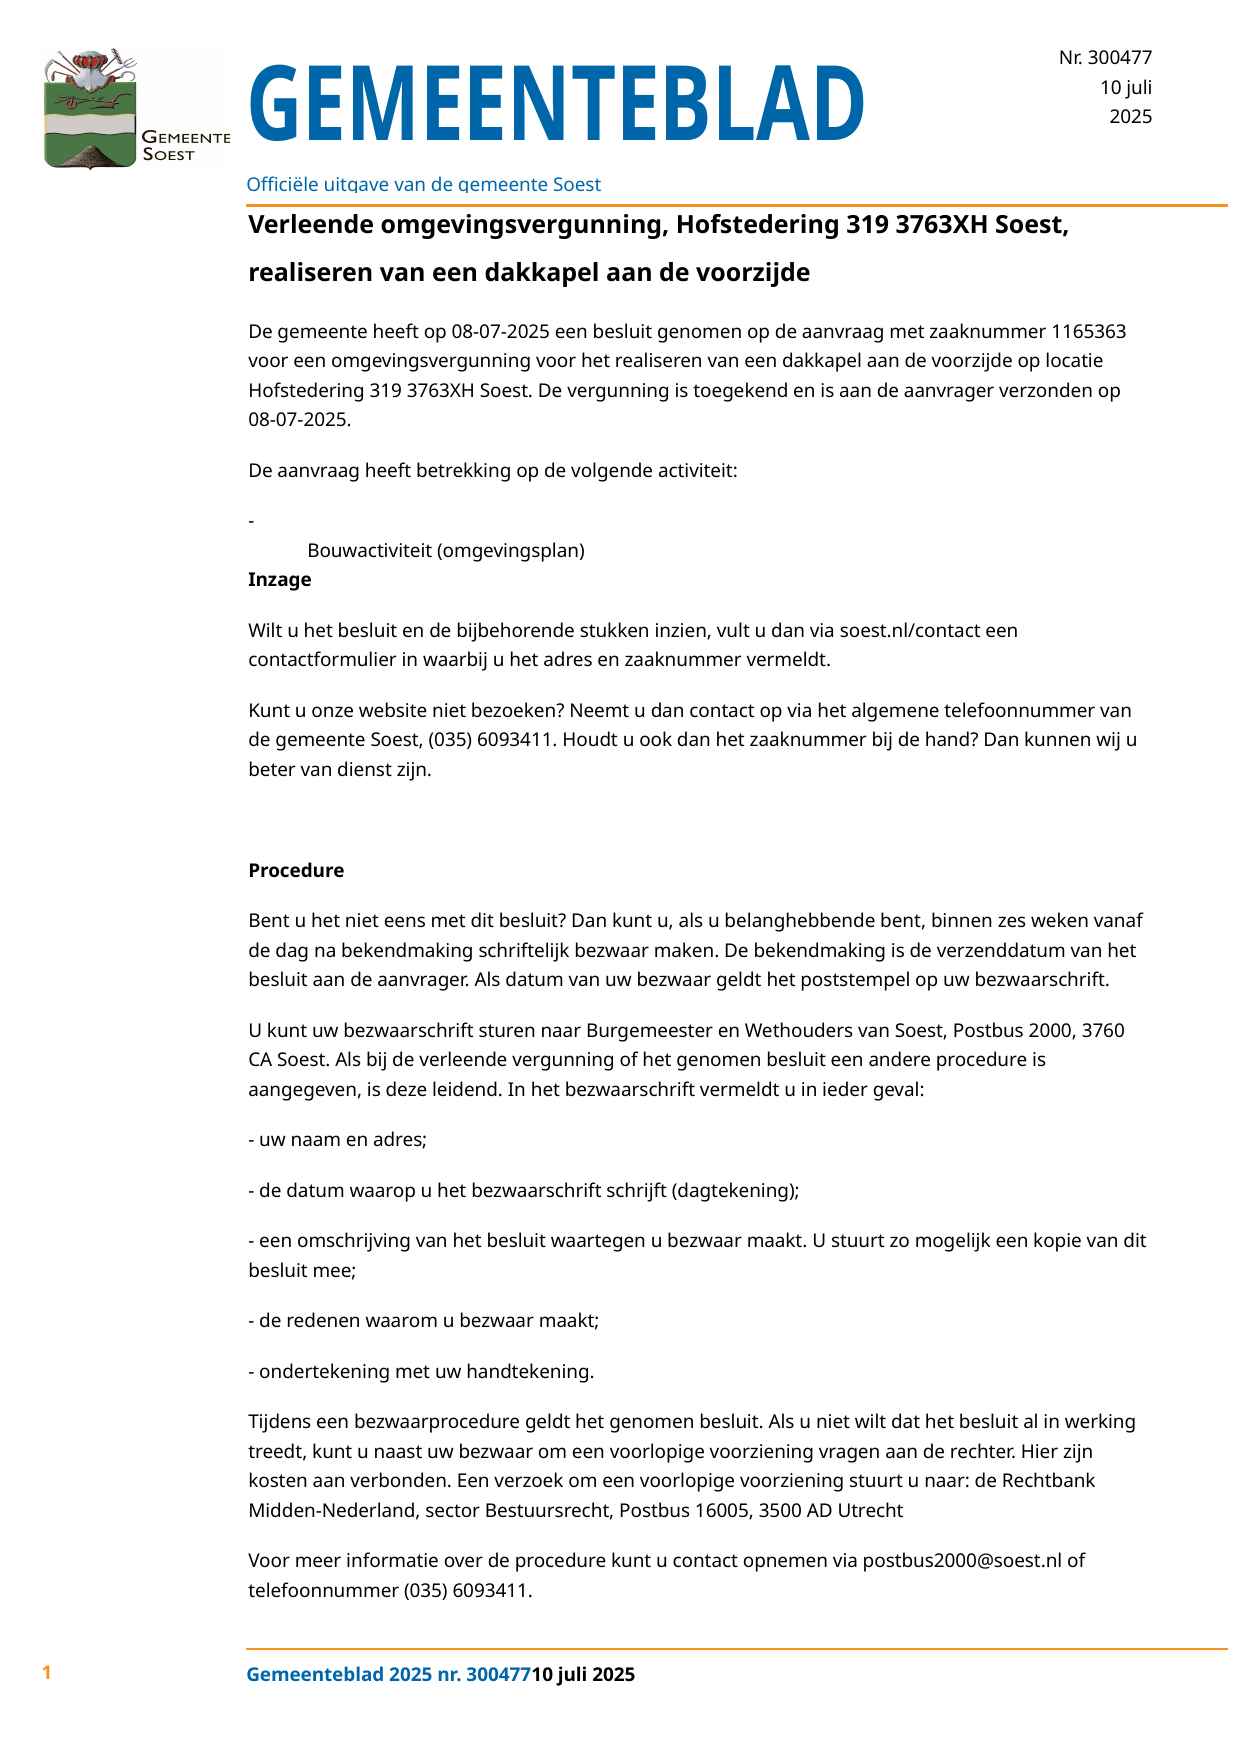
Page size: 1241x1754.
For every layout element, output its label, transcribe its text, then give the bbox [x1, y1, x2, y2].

text - een omschrijving van het besluit waartegen u bezwaar maakt. U stuurt zo mogelijk een kopie van dit besluit mee; [248, 1227, 1152, 1283]
text De gemeente heeft op 08-07-2025 een besluit genomen op de aanvraag met zaaknummer 1165363 voor een omgevingsvergunning voor het realiseren van een dakkapel aan de voorzijde op locatie Hofstedering 319 3763XH Soest. De vergunning is toegekend en is aan de aanvrager verzonden op 08-07-2025. [248, 318, 1152, 432]
text Kunt u onze website niet bezoeken? Neemt u dan contact op via het algemene telefoonnummer van de gemeente Soest, (035) 6093411. Houdt u ook dan het zaaknummer bij de hand? Dan kunnen wij u beter van dienst zijn. [248, 697, 1152, 782]
text Wilt u het besluit en de bijbehorende stukken inzien, vult u dan via soest.nl/contact een contactformulier in waarbij u het adres en zaaknummer vermeldt. [248, 617, 1152, 672]
picture [41, 47, 231, 172]
text - ondertekening met uw handtekening. [248, 1358, 1152, 1384]
text - de datum waarop u het bezwaarschrift schrijft (dagtekening); [248, 1177, 1152, 1203]
text Verleende omgevingsvergunning, Hofstedering 319 3763XH Soest, realiseren van een dakkapel aan de voorzijde [248, 207, 1152, 288]
text Procedure [248, 857, 1152, 883]
text - de redenen waarom u bezwaar maakt; [248, 1307, 1152, 1333]
text Tijdens een bezwaarprocedure geldt het genomen besluit. Als u niet wilt dat het besluit al in werking treedt, kunt u naast uw bezwaar om een voorlopige voorziening vragen aan de rechter. Hier zijn kosten aan verbonden. Een verzoek om een voorlopige voorziening stuurt u naar: de Rechtbank Midden-Nederland, sector Bestuursrecht, Postbus 16005, 3500 AD Utrecht [248, 1408, 1152, 1523]
text De aanvraag heeft betrekking op de volgende activiteit: [248, 457, 1152, 483]
list Bouwactiviteit (omgevingsplan) [248, 537, 1152, 563]
text Bent u het niet eens met dit besluit? Dan kunt u, als u belanghebbende bent, binnen zes weken vanaf de dag na bekendmaking schriftelijk bezwaar maken. De bekendmaking is de verzenddatum van het besluit aan de aanvrager. Als datum van uw bezwaar geldt het poststempel op uw bezwaarschrift. [248, 907, 1152, 992]
text U kunt uw bezwaarschrift sturen naar Burgemeester en Wethouders van Soest, Postbus 2000, 3760 CA Soest. Als bij de verleende vergunning of het genomen besluit een andere procedure is aangegeven, is deze leidend. In het bezwaarschrift vermeldt u in ieder geval: [248, 1017, 1152, 1102]
text - uw naam en adres; [248, 1127, 1152, 1152]
text Voor meer informatie over de procedure kunt u contact opnemen via postbus2000@soest.nl of telefoonnummer (035) 6093411. [248, 1547, 1152, 1603]
text Inzage [248, 567, 1152, 592]
